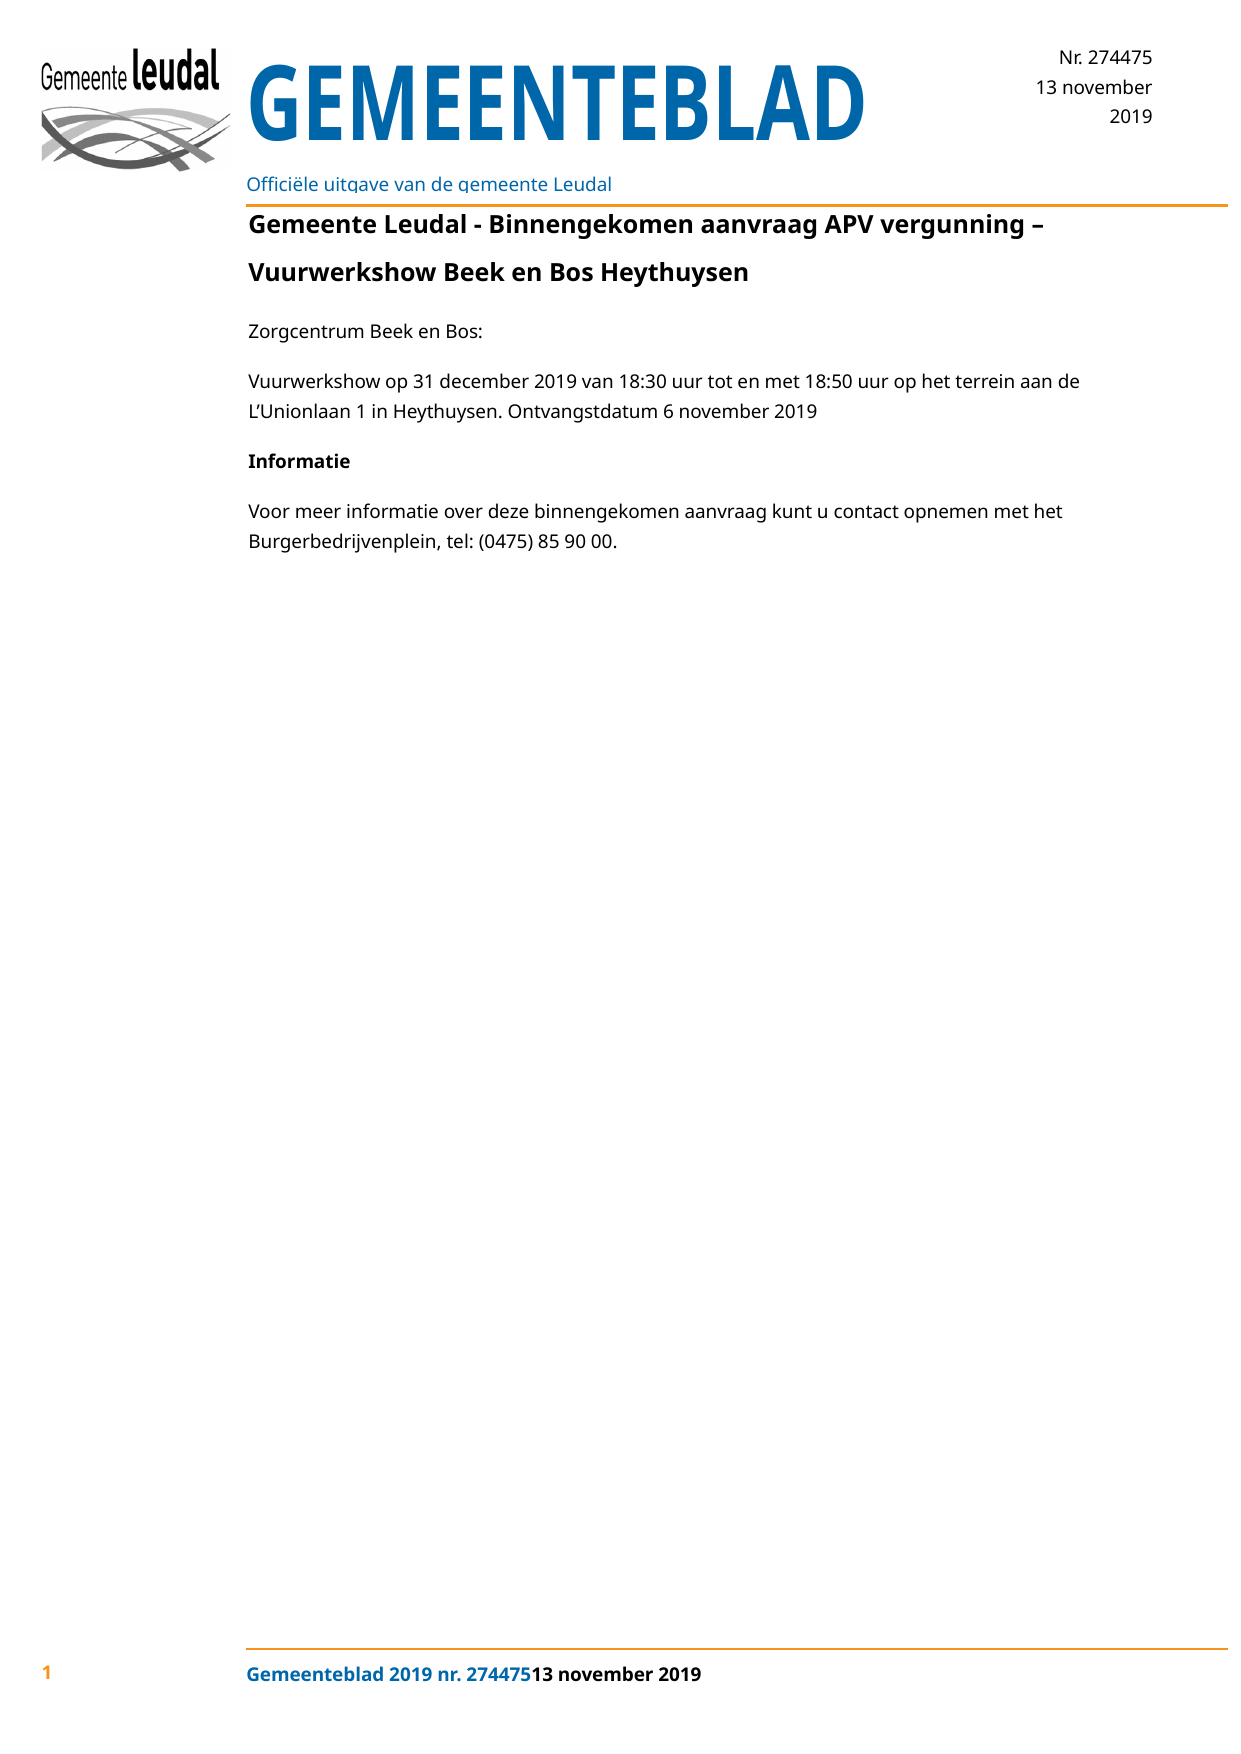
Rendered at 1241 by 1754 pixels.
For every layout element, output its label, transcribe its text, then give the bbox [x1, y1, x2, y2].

text Vuurwerkshow op 31 december 2019 van 18:30 uur tot en met 18:50 uur op het terrein aan de L’Unionlaan 1 in Heythuysen. Ontvangstdatum 6 november 2019 [248, 368, 1152, 424]
text Informatie [248, 448, 1152, 474]
picture [41, 47, 231, 172]
text Zorgcentrum Beek en Bos: [248, 318, 1152, 344]
text Voor meer informatie over deze binnengekomen aanvraag kunt u contact opnemen met het Burgerbedrijvenplein, tel: (0475) 85 90 00. [248, 499, 1152, 554]
text Gemeente Leudal - Binnengekomen aanvraag APV vergunning – Vuurwerkshow Beek en Bos Heythuysen [248, 207, 1152, 288]
